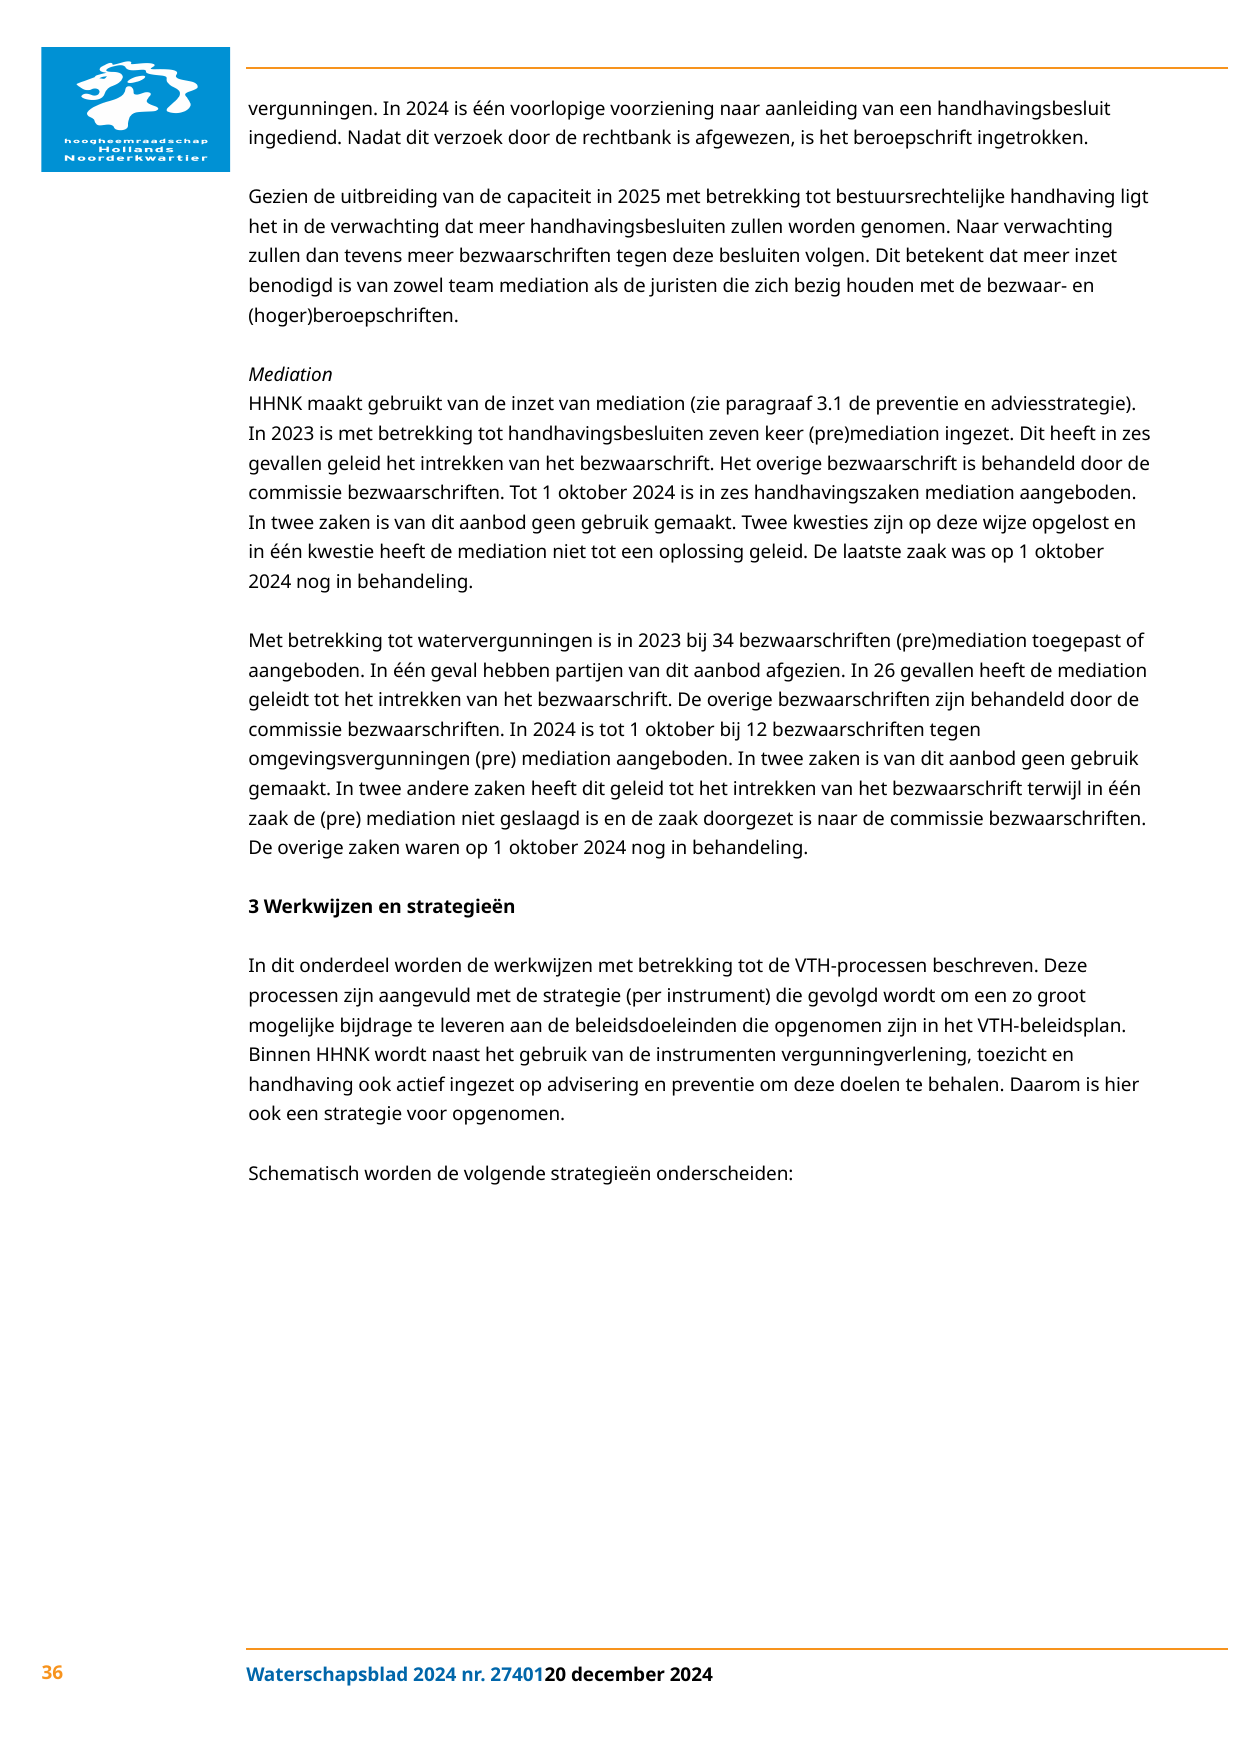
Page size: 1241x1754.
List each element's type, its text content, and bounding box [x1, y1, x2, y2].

text 3 Werkwijzen en strategieën [248, 893, 1152, 919]
picture [88, 87, 157, 130]
text Met betrekking tot watervergunningen is in 2023 bij 34 bezwaarschriften (pre)mediation toegepast of aangeboden. In één geval hebben partijen van dit aanbod afgezien. In 26 gevallen heeft de mediation geleidt tot het intrekken van het bezwaarschrift. De overige bezwaarschriften zijn behandeld door de commissie bezwaarschriften. In 2024 is tot 1 oktober bij 12 bezwaarschriften tegen omgevingsvergunningen (pre) mediation aangeboden. In twee zaken is van dit aanbod geen gebruik gemaakt. In twee andere zaken heeft dit geleid tot het intrekken van het bezwaarschrift terwijl in één zaak de (pre) mediation niet geslaagd is en de zaak doorgezet is naar de commissie bezwaarschriften. De overige zaken waren op 1 oktober 2024 nog in behandeling. [248, 627, 1152, 860]
text vergunningen. In 2024 is één voorlopige voorziening naar aanleiding van een handhavingsbesluit ingediend. Nadat dit verzoek door de rechtbank is afgewezen, is het beroepschrift ingetrokken. [248, 95, 1152, 150]
text Schematisch worden de volgende strategieën onderscheiden: [248, 1160, 1152, 1186]
text In dit onderdeel worden de werkwijzen met betrekking tot de VTH-processen beschreven. Deze processen zijn aangevuld met de strategie (per instrument) die gevolgd wordt om een zo groot mogelijke bijdrage te leveren aan de beleidsdoeleinden die opgenomen zijn in het VTH-beleidsplan. Binnen HHNK wordt naast het gebruik van de instrumenten vergunningverlening, toezicht en handhaving ook actief ingezet op advisering en preventie om deze doelen te behalen. Daarom is hier ook een strategie voor opgenomen. [248, 953, 1152, 1126]
picture [129, 76, 144, 82]
picture [118, 62, 197, 112]
text HHNK maakt gebruikt van de inzet van mediation (zie paragraaf 3.1 de preventie en adviesstrategie). In 2023 is met betrekking tot handhavingsbesluiten zeven keer (pre)mediation ingezet. Dit heeft in zes gevallen geleid het intrekken van het bezwaarschrift. Het overige bezwaarschrift is behandeld door de commissie bezwaarschriften. Tot 1 oktober 2024 is in zes handhavingszaken mediation aangeboden. In twee zaken is van dit aanbod geen gebruik gemaakt. Twee kwesties zijn op deze wijze opgelost en in één kwestie heeft de mediation niet tot een oplossing geleid. De laatste zaak was op 1 oktober 2024 nog in behandeling. [248, 391, 1152, 594]
picture [78, 64, 122, 99]
text Mediation [248, 361, 1152, 387]
text Gezien de uitbreiding van de capaciteit in 2025 met betrekking tot bestuursrechtelijke handhaving ligt het in de verwachting dat meer handhavingsbesluiten zullen worden genomen. Naar verwachting zullen dan tevens meer bezwaarschriften tegen deze besluiten volgen. Dit betekent dat meer inzet benodigd is van zowel team mediation als de juristen die zich bezig houden met de bezwaar- en (hoger)beroepschriften. [248, 183, 1152, 328]
